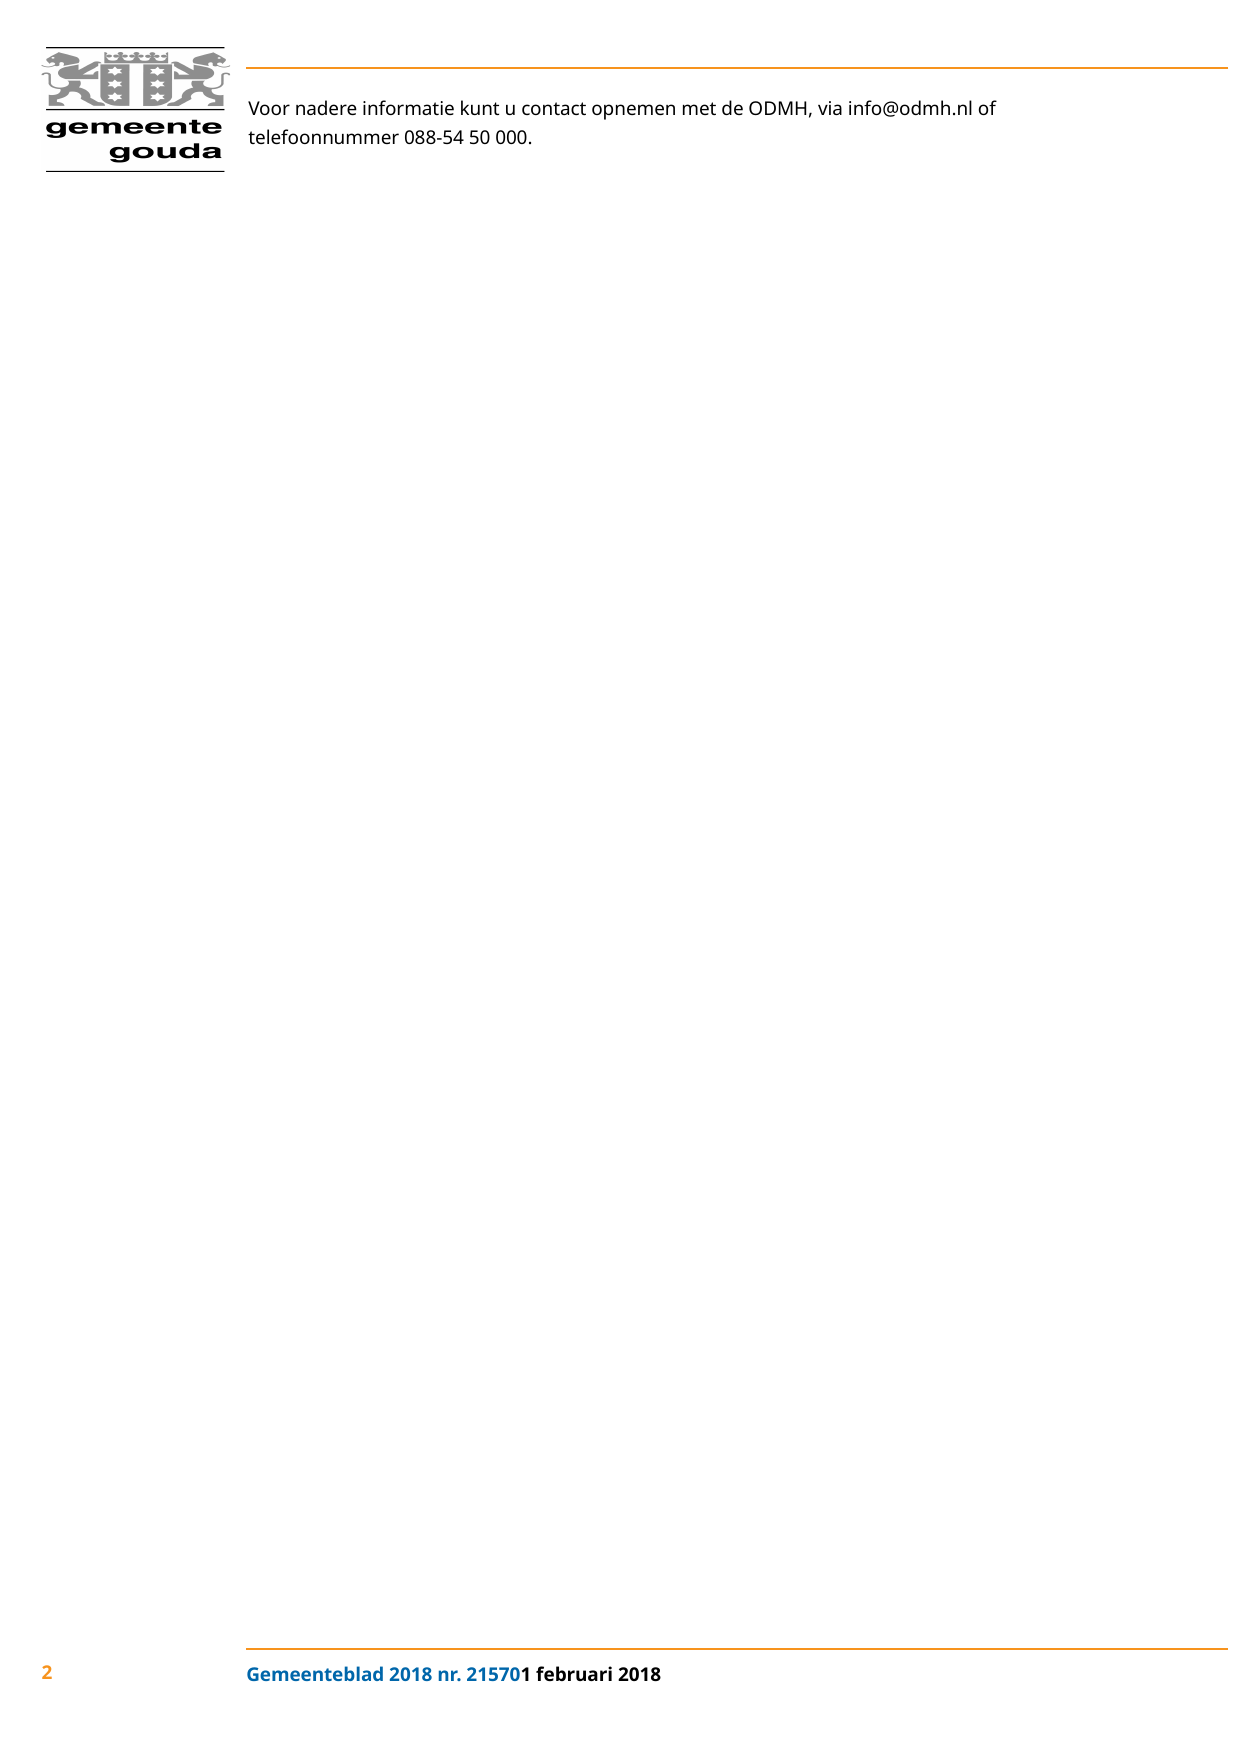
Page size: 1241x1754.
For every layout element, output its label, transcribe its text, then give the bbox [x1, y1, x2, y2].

picture [41, 47, 231, 172]
text Voor nadere informatie kunt u contact opnemen met de ODMH, via info@odmh.nl of telefoonnummer 088-54 50 000. [248, 95, 1152, 150]
